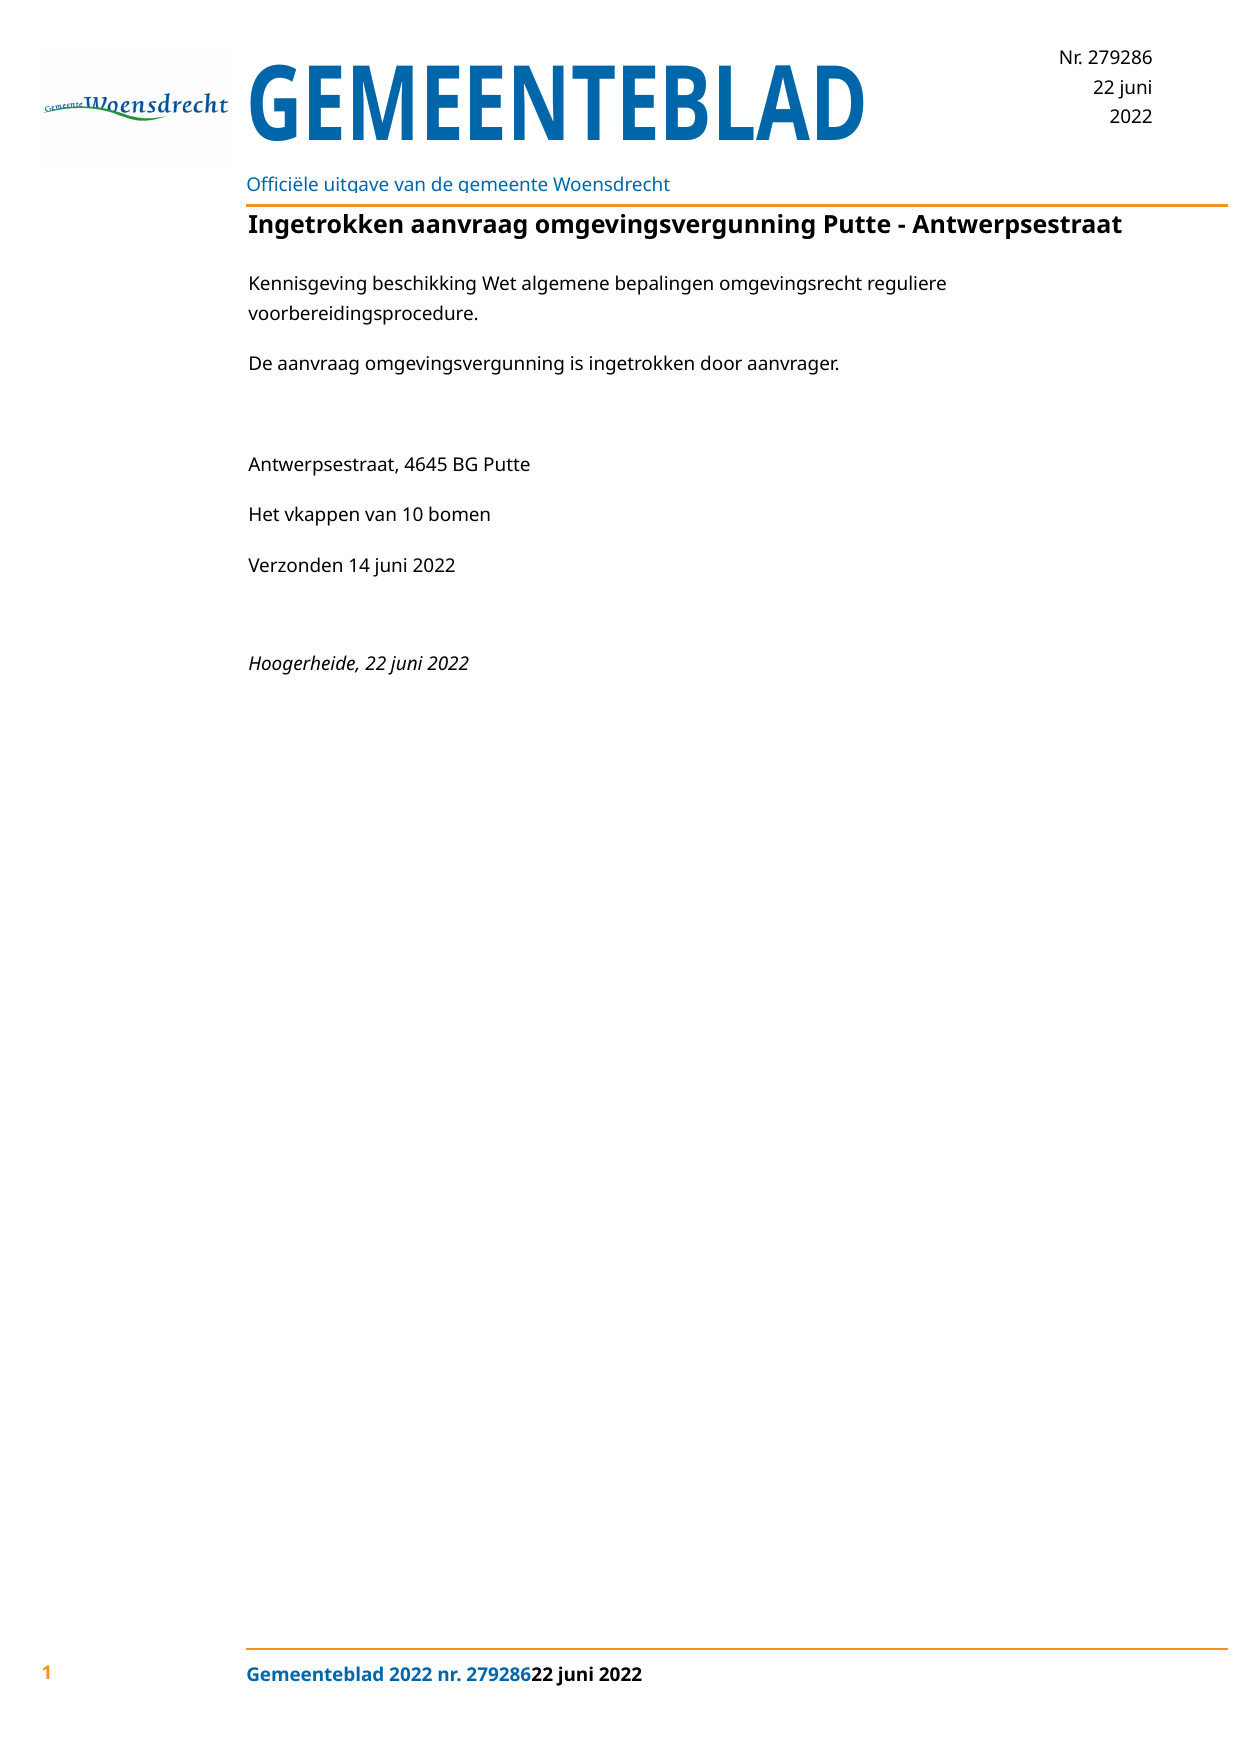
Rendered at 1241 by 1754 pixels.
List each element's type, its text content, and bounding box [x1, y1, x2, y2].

text Het vkappen van 10 bomen [248, 502, 1152, 527]
text Hoogerheide, 22 juni 2022 [248, 650, 1152, 676]
picture [41, 47, 231, 172]
text Verzonden 14 juni 2022 [248, 552, 1152, 578]
text Antwerpsestraat, 4645 BG Putte [248, 451, 1152, 477]
text Ingetrokken aanvraag omgevingsvergunning Putte - Antwerpsestraat [248, 207, 1152, 241]
text De aanvraag omgevingsvergunning is ingetrokken door aanvrager. [248, 350, 1152, 376]
text Kennisgeving beschikking Wet algemene bepalingen omgevingsrecht reguliere voorbereidingsprocedure. [248, 270, 1152, 326]
